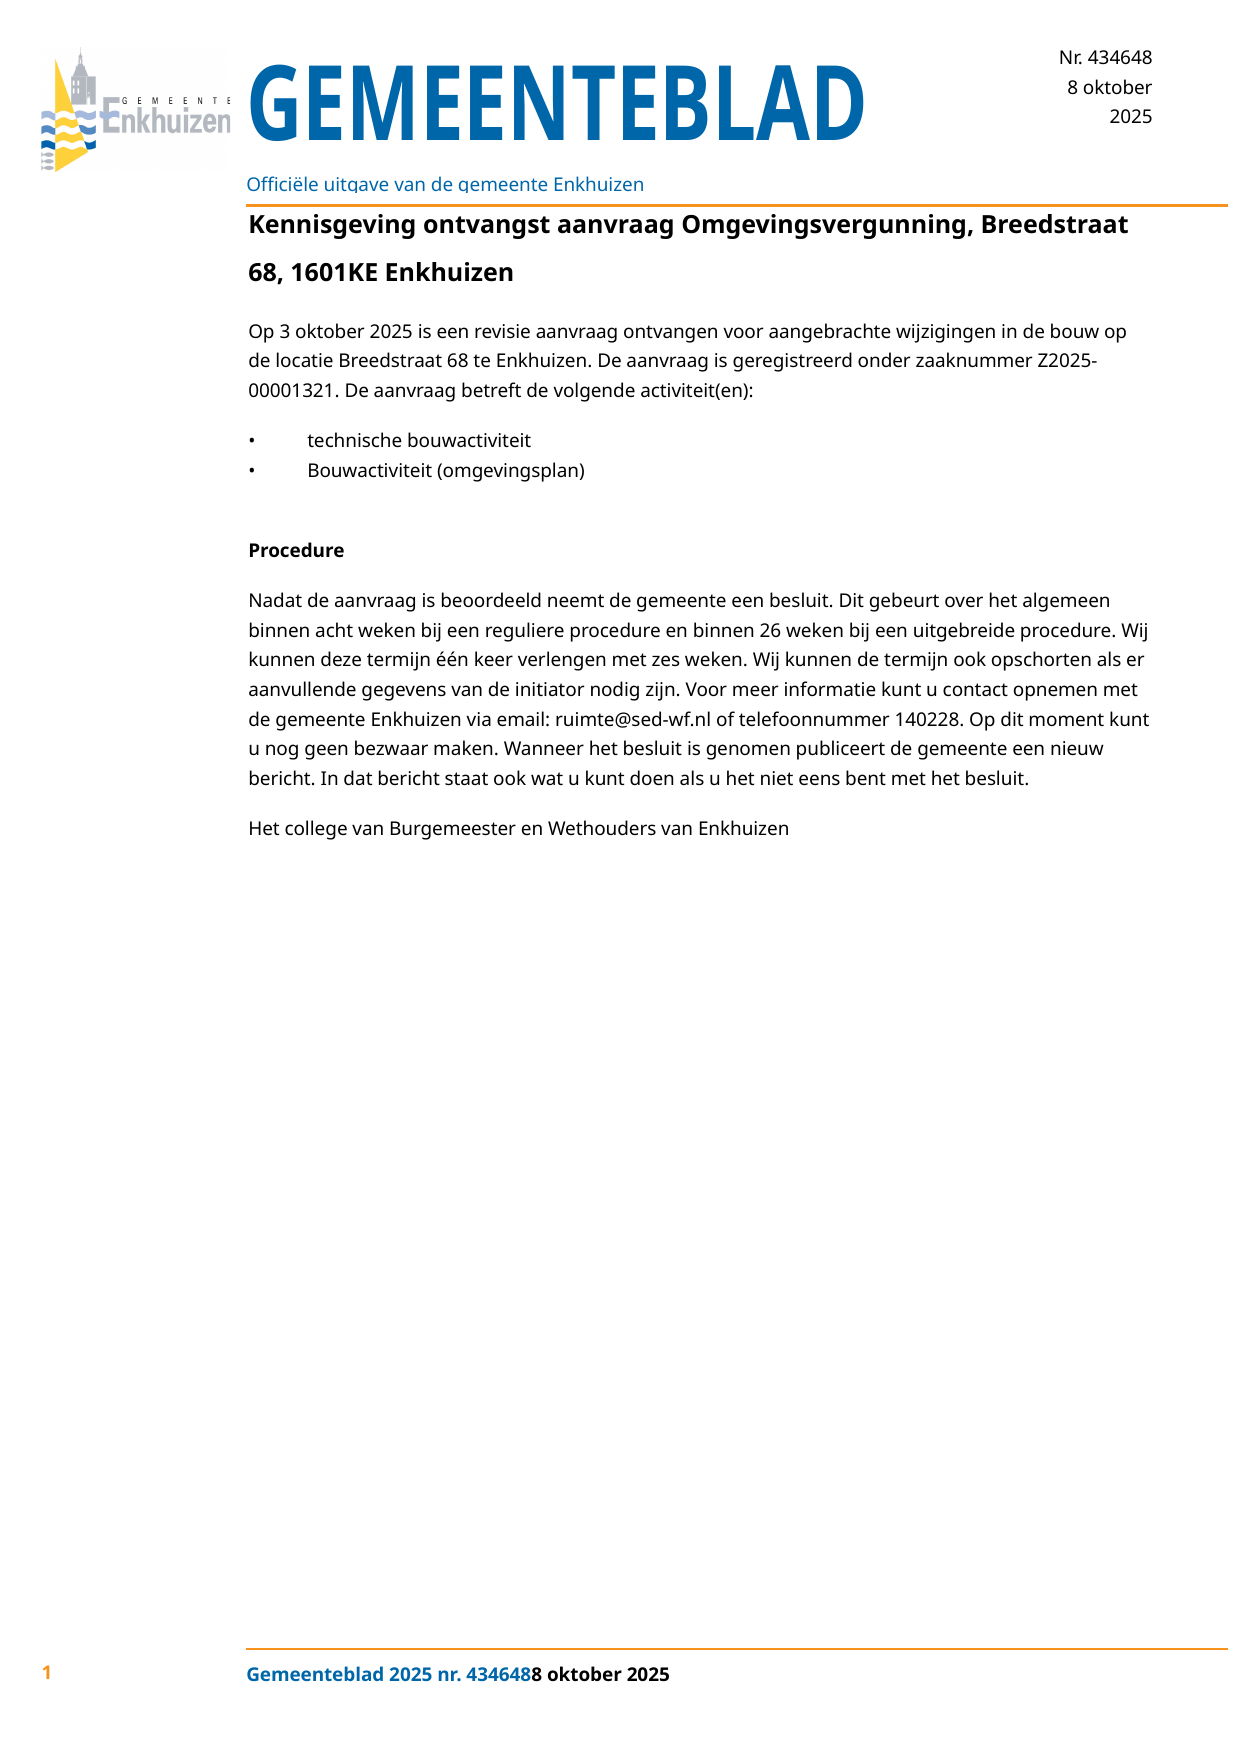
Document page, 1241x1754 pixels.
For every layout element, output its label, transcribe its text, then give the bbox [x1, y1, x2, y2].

text Het college van Burgemeester en Wethouders van Enkhuizen [248, 815, 1152, 841]
list technische bouwactiviteit [248, 427, 1152, 453]
text Kennisgeving ontvangst aanvraag Omgevingsvergunning, Breedstraat 68, 1601KE Enkhuizen [248, 207, 1152, 288]
picture [41, 47, 231, 172]
text Nadat de aanvraag is beoordeeld neemt de gemeente een besluit. Dit gebeurt over het algemeen binnen acht weken bij een reguliere procedure en binnen 26 weken bij een uitgebreide procedure. Wij kunnen deze termijn één keer verlengen met zes weken. Wij kunnen de termijn ook opschorten als er aanvullende gegevens van de initiator nodig zijn. Voor meer informatie kunt u contact opnemen met de gemeente Enkhuizen via email: ruimte@sed-wf.nl of telefoonnummer 140228. Op dit moment kunt u nog geen bezwaar maken. Wanneer het besluit is genomen publiceert de gemeente een nieuw bericht. In dat bericht staat ook wat u kunt doen als u het niet eens bent met het besluit. [248, 587, 1152, 791]
text Op 3 oktober 2025 is een revisie aanvraag ontvangen voor aangebrachte wijzigingen in de bouw op de locatie Breedstraat 68 te Enkhuizen. De aanvraag is geregistreerd onder zaaknummer Z2025-00001321. De aanvraag betreft de volgende activiteit(en): [248, 318, 1152, 403]
text Procedure [248, 537, 1152, 563]
list Bouwactiviteit (omgevingsplan) [248, 457, 1152, 483]
